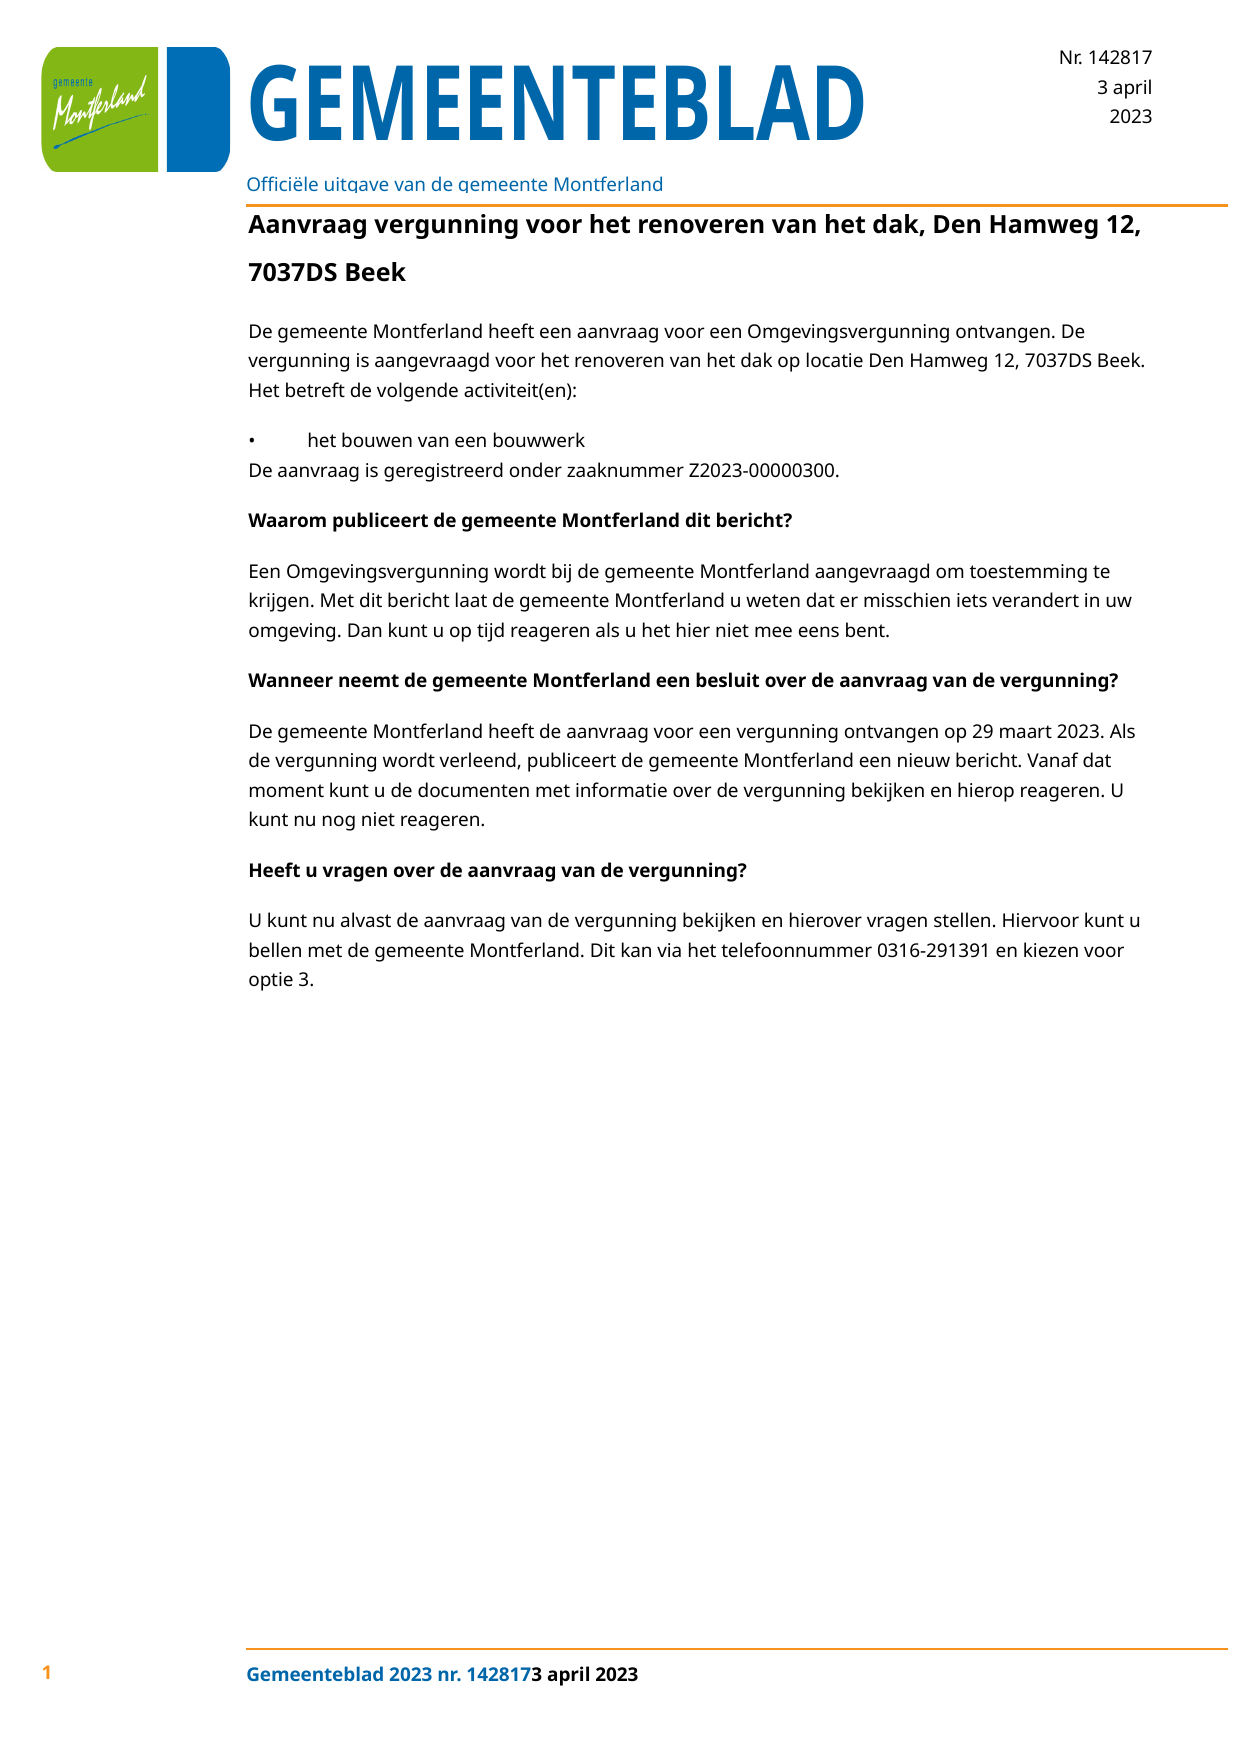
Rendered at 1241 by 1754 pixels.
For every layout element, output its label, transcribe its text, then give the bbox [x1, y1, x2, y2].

text U kunt nu alvast de aanvraag van de vergunning bekijken en hierover vragen stellen. Hiervoor kunt u bellen met de gemeente Montferland. Dit kan via het telefoonnummer 0316-291391 en kiezen voor optie 3. [248, 907, 1152, 992]
list het bouwen van een bouwwerk [248, 427, 1152, 453]
text De aanvraag is geregistreerd onder zaaknummer Z2023-00000300. [248, 457, 1152, 483]
picture [41, 47, 231, 172]
text Waarom publiceert de gemeente Montferland dit bericht? [248, 507, 1152, 533]
text Heeft u vragen over de aanvraag van de vergunning? [248, 857, 1152, 883]
text Wanneer neemt de gemeente Montferland een besluit over de aanvraag van de vergunning? [248, 667, 1152, 693]
text De gemeente Montferland heeft de aanvraag voor een vergunning ontvangen op 29 maart 2023. Als de vergunning wordt verleend, publiceert de gemeente Montferland een nieuw bericht. Vanaf dat moment kunt u de documenten met informatie over de vergunning bekijken en hierop reageren. U kunt nu nog niet reageren. [248, 718, 1152, 832]
text De gemeente Montferland heeft een aanvraag voor een Omgevingsvergunning ontvangen. De vergunning is aangevraagd voor het renoveren van het dak op locatie Den Hamweg 12, 7037DS Beek. Het betreft de volgende activiteit(en): [248, 318, 1152, 403]
text Een Omgevingsvergunning wordt bij de gemeente Montferland aangevraagd om toestemming te krijgen. Met dit bericht laat de gemeente Montferland u weten dat er misschien iets verandert in uw omgeving. Dan kunt u op tijd reageren als u het hier niet mee eens bent. [248, 558, 1152, 643]
text Aanvraag vergunning voor het renoveren van het dak, Den Hamweg 12, 7037DS Beek [248, 207, 1152, 288]
